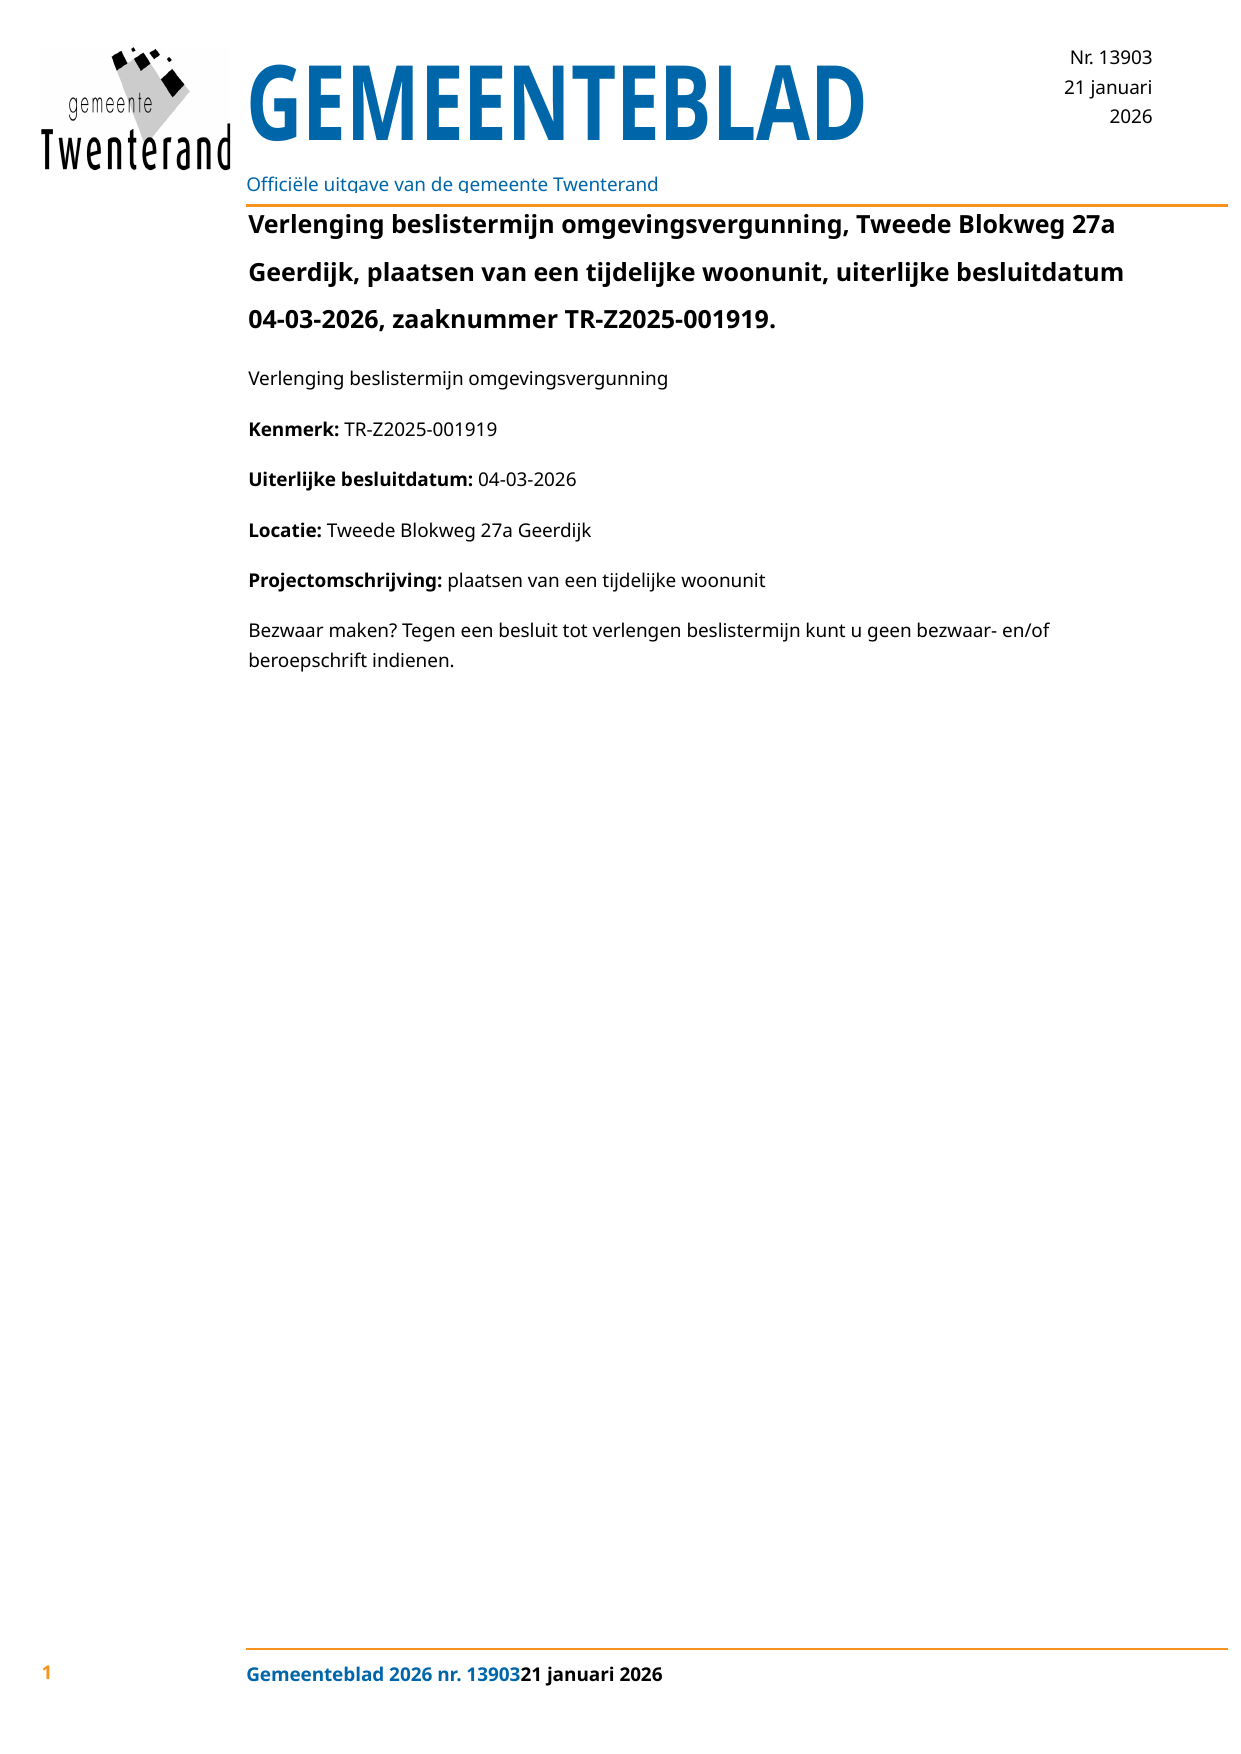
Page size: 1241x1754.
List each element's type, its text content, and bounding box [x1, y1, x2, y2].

picture [41, 47, 231, 172]
text Verlenging beslistermijn omgevingsvergunning [248, 366, 1152, 391]
text Uiterlijke besluitdatum: 04-03-2026 [248, 466, 1152, 492]
text Locatie: Tweede Blokweg 27a Geerdijk [248, 517, 1152, 542]
text Verlenging beslistermijn omgevingsvergunning, Tweede Blokweg 27a Geerdijk, plaatsen van een tijdelijke woonunit, uiterlijke besluitdatum 04-03-2026, zaaknummer TR-Z2025-001919. [248, 207, 1152, 336]
text Kenmerk: TR-Z2025-001919 [248, 416, 1152, 442]
text Bezwaar maken? Tegen een besluit tot verlengen beslistermijn kunt u geen bezwaar- en/of beroepschrift indienen. [248, 618, 1152, 673]
text Projectomschrijving: plaatsen van een tijdelijke woonunit [248, 567, 1152, 593]
